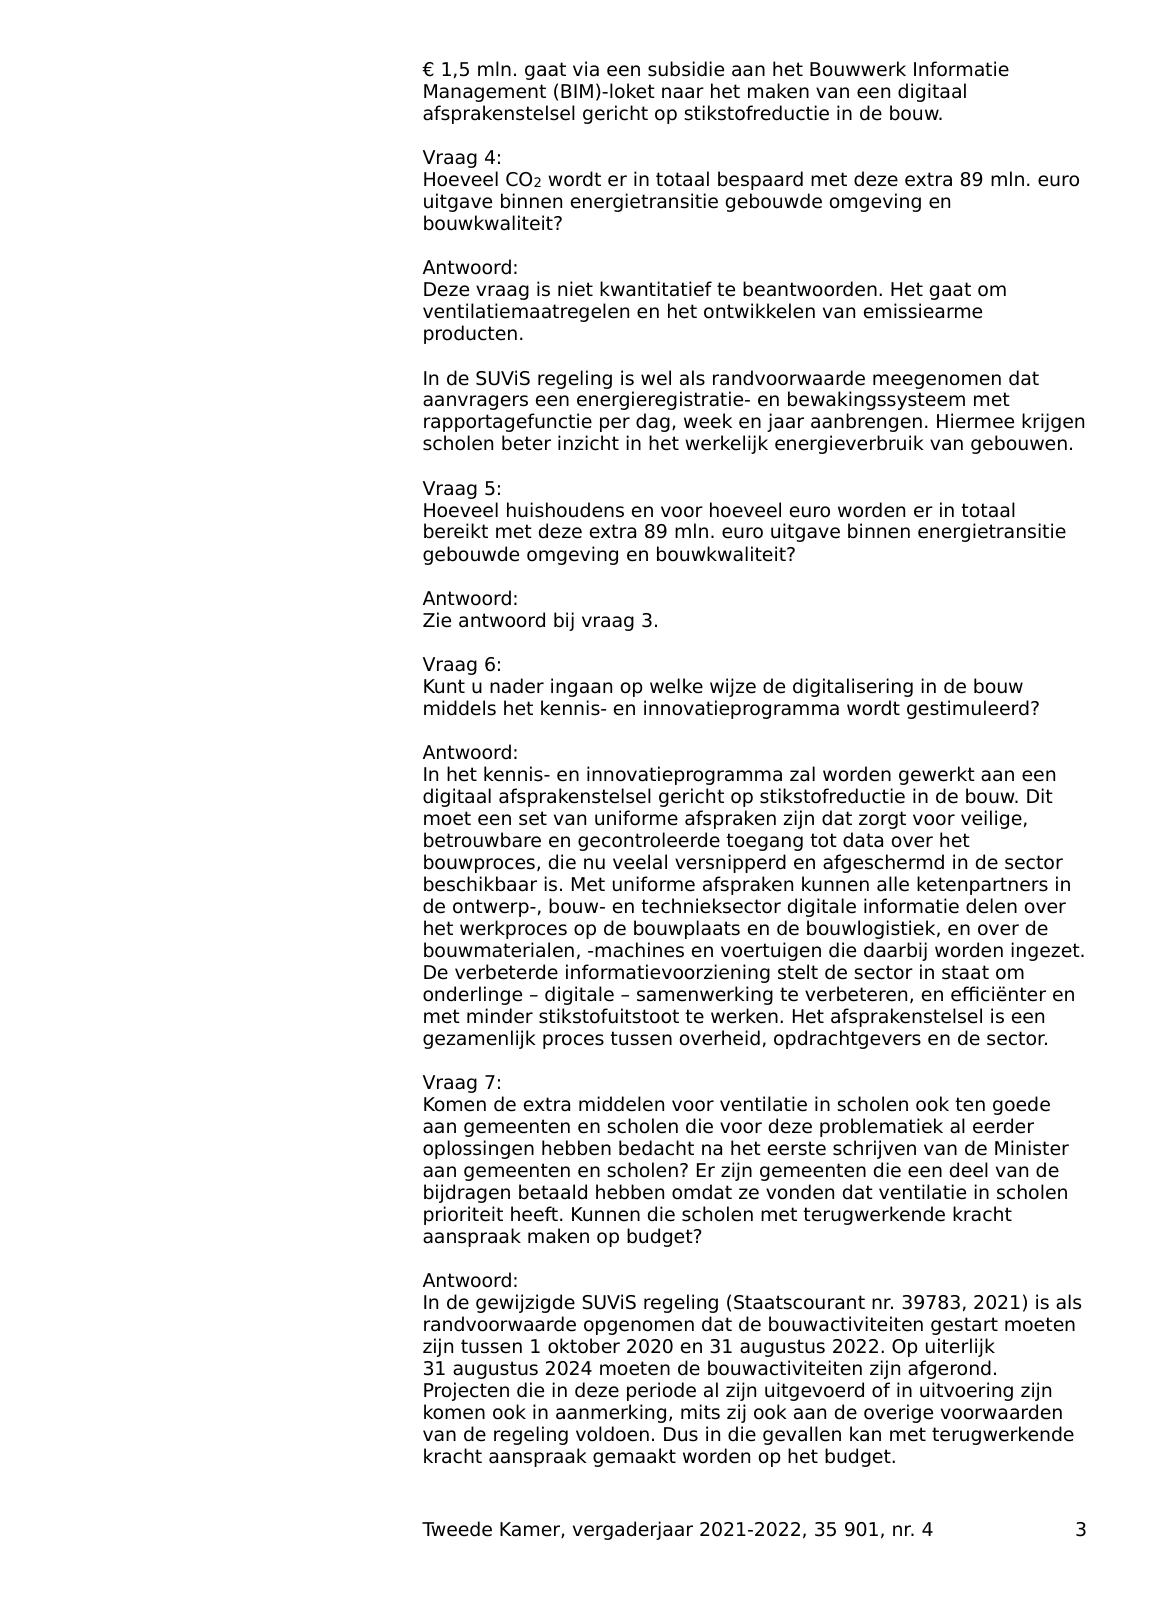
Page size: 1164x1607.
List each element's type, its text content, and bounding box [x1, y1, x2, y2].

text In de gewijzigde SUViS regeling (Staatscourant nr. 39783, 2021) is als randvoorwaarde opgenomen dat de bouwactiviteiten gestart moeten zijn tussen 1 oktober 2020 en 31 augustus 2022. Op uiterlijk 31 augustus 2024 moeten de bouwactiviteiten zijn afgerond. Projecten die in deze periode al zijn uitgevoerd of in uitvoering zijn komen ook in aanmerking, mits zij ook aan de overige voorwaarden van de regeling voldoen. Dus in die gevallen kan met terugwerkende kracht aanspraak gemaakt worden op het budget. [422, 1292, 1087, 1468]
text In het kennis- en innovatieprogramma zal worden gewerkt aan een digitaal afsprakenstelsel gericht op stikstofreductie in de bouw. Dit moet een set van uniforme afspraken zijn dat zorgt voor veilige, betrouwbare en gecontroleerde toegang tot data over het bouwproces, die nu veelal versnipperd en afgeschermd in de sector beschikbaar is. Met uniforme afspraken kunnen alle ketenpartners in de ontwerp-, bouw- en technieksector digitale informatie delen over het werkproces op de bouwplaats en de bouwlogistiek, en over de bouwmaterialen, -machines en voertuigen die daarbij worden ingezet. De verbeterde informatievoorziening stelt de sector in staat om onderlinge – digitale – samenwerking te verbeteren, en efficiënter en met minder stikstofuitstoot te werken. Het afsprakenstelsel is een gezamenlijk proces tussen overheid, opdrachtgevers en de sector. [422, 764, 1087, 1049]
text Antwoord: [422, 1270, 1087, 1292]
text Vraag 6: [422, 654, 1087, 676]
text In de SUViS regeling is wel als randvoorwaarde meegenomen dat aanvragers een energieregistratie- en bewakingssysteem met rapportagefunctie per dag, week en jaar aanbrengen. Hiermee krijgen scholen beter inzicht in het werkelijk energieverbruik van gebouwen. [422, 367, 1087, 455]
text Zie antwoord bij vraag 3. [422, 609, 1087, 632]
text Vraag 5: [422, 477, 1087, 499]
text Deze vraag is niet kwantitatief te beantwoorden. Het gaat om ventilatiemaatregelen en het ontwikkelen van emissiearme producten. [422, 279, 1087, 345]
text Hoeveel huishoudens en voor hoeveel euro worden er in totaal bereikt met deze extra 89 mln. euro uitgave binnen energietransitie gebouwde omgeving en bouwkwaliteit? [422, 499, 1087, 565]
text Hoeveel CO2 wordt er in totaal bespaard met deze extra 89 mln. euro uitgave binnen energietransitie gebouwde omgeving en bouwkwaliteit? [422, 169, 1087, 235]
text Vraag 4: [422, 147, 1087, 169]
text Antwoord: [422, 588, 1087, 609]
text Antwoord: [422, 742, 1087, 764]
text € 1,5 mln. gaat via een subsidie aan het Bouwwerk Informatie Management (BIM)-loket naar het maken van een digitaal afsprakenstelsel gericht op stikstofreductie in de bouw. [422, 59, 1087, 125]
text Vraag 7: [422, 1072, 1087, 1094]
text Antwoord: [422, 257, 1087, 279]
text Kunt u nader ingaan op welke wijze de digitalisering in de bouw middels het kennis- en innovatieprogramma wordt gestimuleerd? [422, 676, 1087, 720]
text Komen de extra middelen voor ventilatie in scholen ook ten goede aan gemeenten en scholen die voor deze problematiek al eerder oplossingen hebben bedacht na het eerste schrijven van de Minister aan gemeenten en scholen? Er zijn gemeenten die een deel van de bijdragen betaald hebben omdat ze vonden dat ventilatie in scholen prioriteit heeft. Kunnen die scholen met terugwerkende kracht aanspraak maken op budget? [422, 1094, 1087, 1248]
